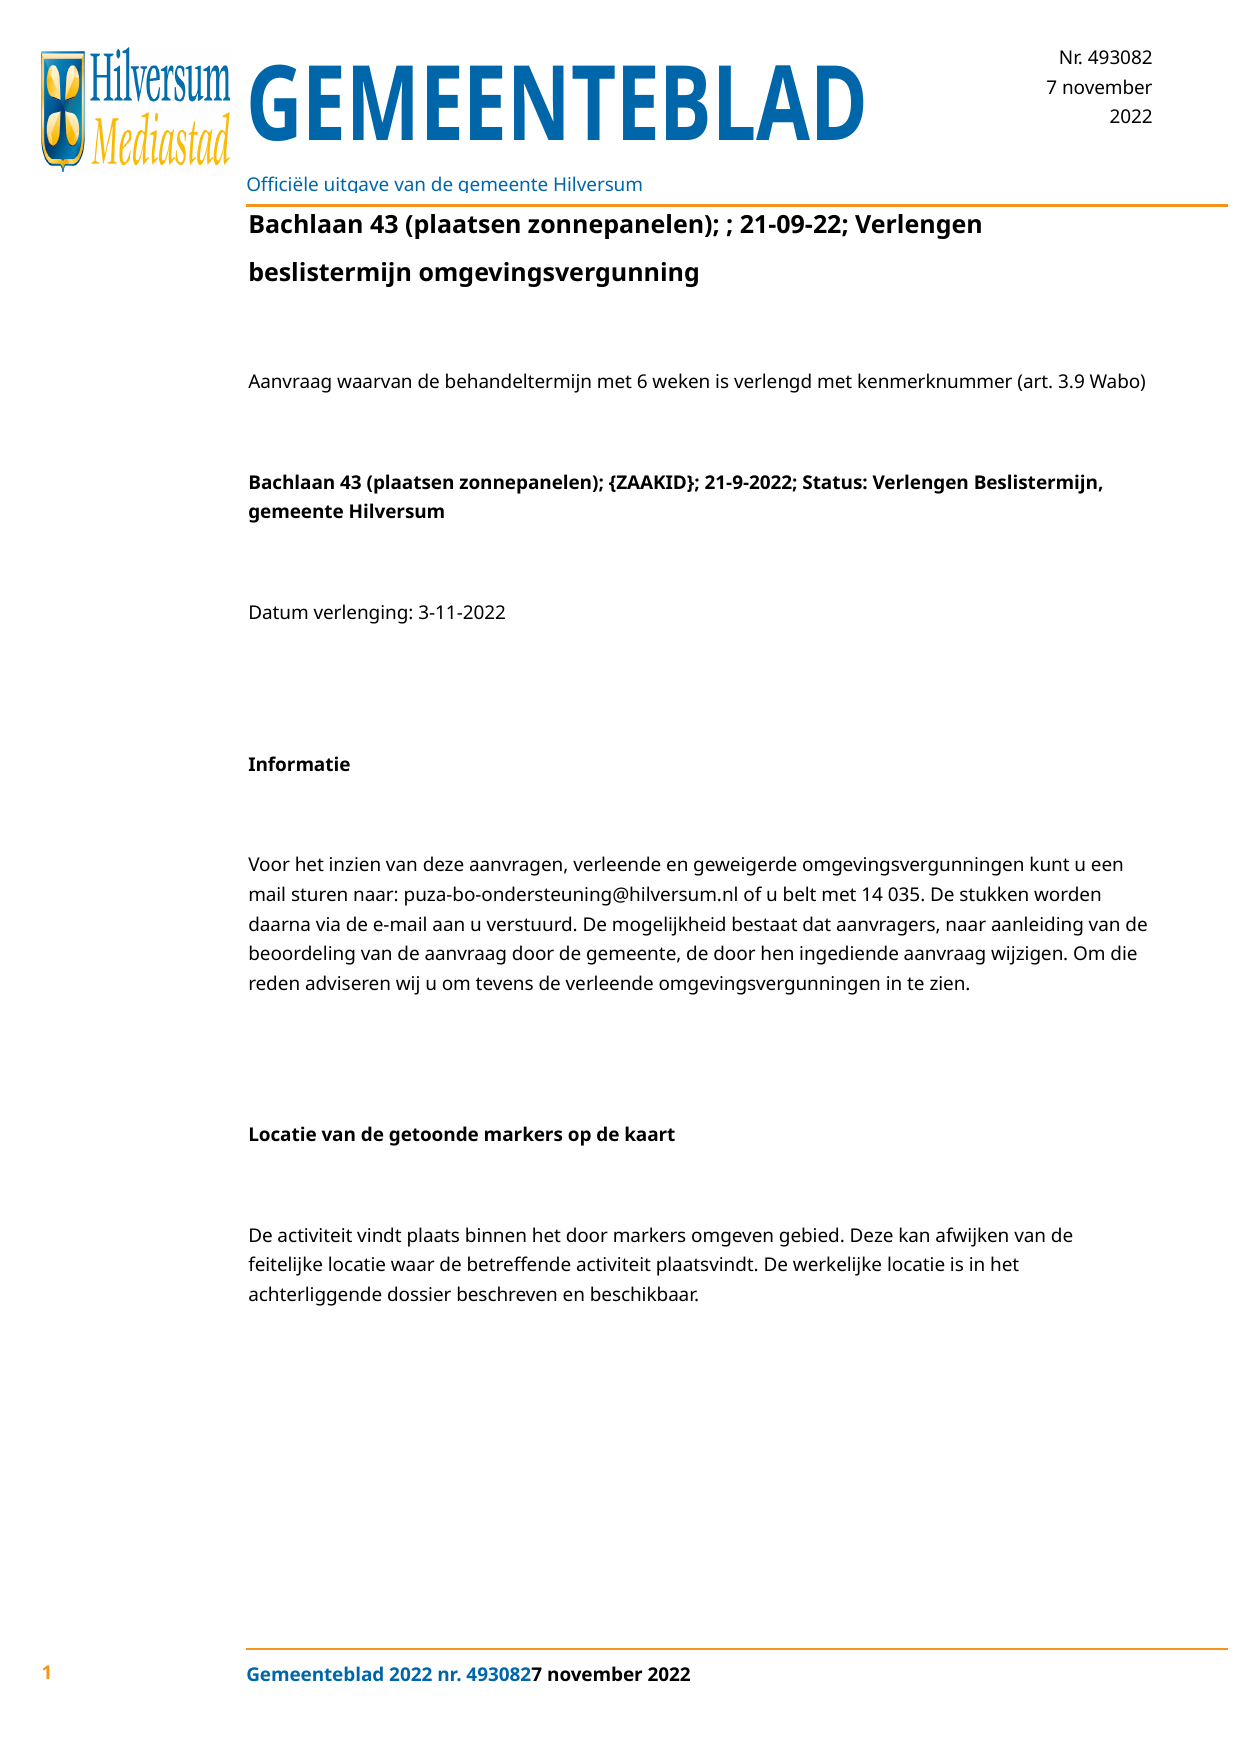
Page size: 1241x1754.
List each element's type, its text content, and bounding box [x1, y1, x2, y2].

text Datum verlenging: 3-11-2022 [248, 599, 1152, 625]
text Aanvraag waarvan de behandeltermijn met 6 weken is verlengd met kenmerknummer (art. 3.9 Wabo) [248, 368, 1152, 394]
text Informatie [248, 751, 1152, 777]
text Bachlaan 43 (plaatsen zonnepanelen); ; 21-09-22; Verlengen beslistermijn omgevingsvergunning [248, 207, 1152, 288]
text Bachlaan 43 (plaatsen zonnepanelen); {ZAAKID}; 21-9-2022; Status: Verlengen Beslistermijn, gemeente Hilversum [248, 469, 1152, 524]
text Locatie van de getoonde markers op de kaart [248, 1121, 1152, 1147]
text De activiteit vindt plaats binnen het door markers omgeven gebied. Deze kan afwijken van de feitelijke locatie waar de betreffende activiteit plaatsvindt. De werkelijke locatie is in het achterliggende dossier beschreven en beschikbaar. [248, 1222, 1152, 1307]
picture [41, 47, 231, 172]
text Voor het inzien van deze aanvragen, verleende en geweigerde omgevingsvergunningen kunt u een mail sturen naar: puza-bo-ondersteuning@hilversum.nl of u belt met 14 035. De stukken worden daarna via de e-mail aan u verstuurd. De mogelijkheid bestaat dat aanvragers, naar aanleiding van de beoordeling van de aanvraag door de gemeente, de door hen ingediende aanvraag wijzigen. Om die reden adviseren wij u om tevens de verleende omgevingsvergunningen in te zien. [248, 852, 1152, 996]
